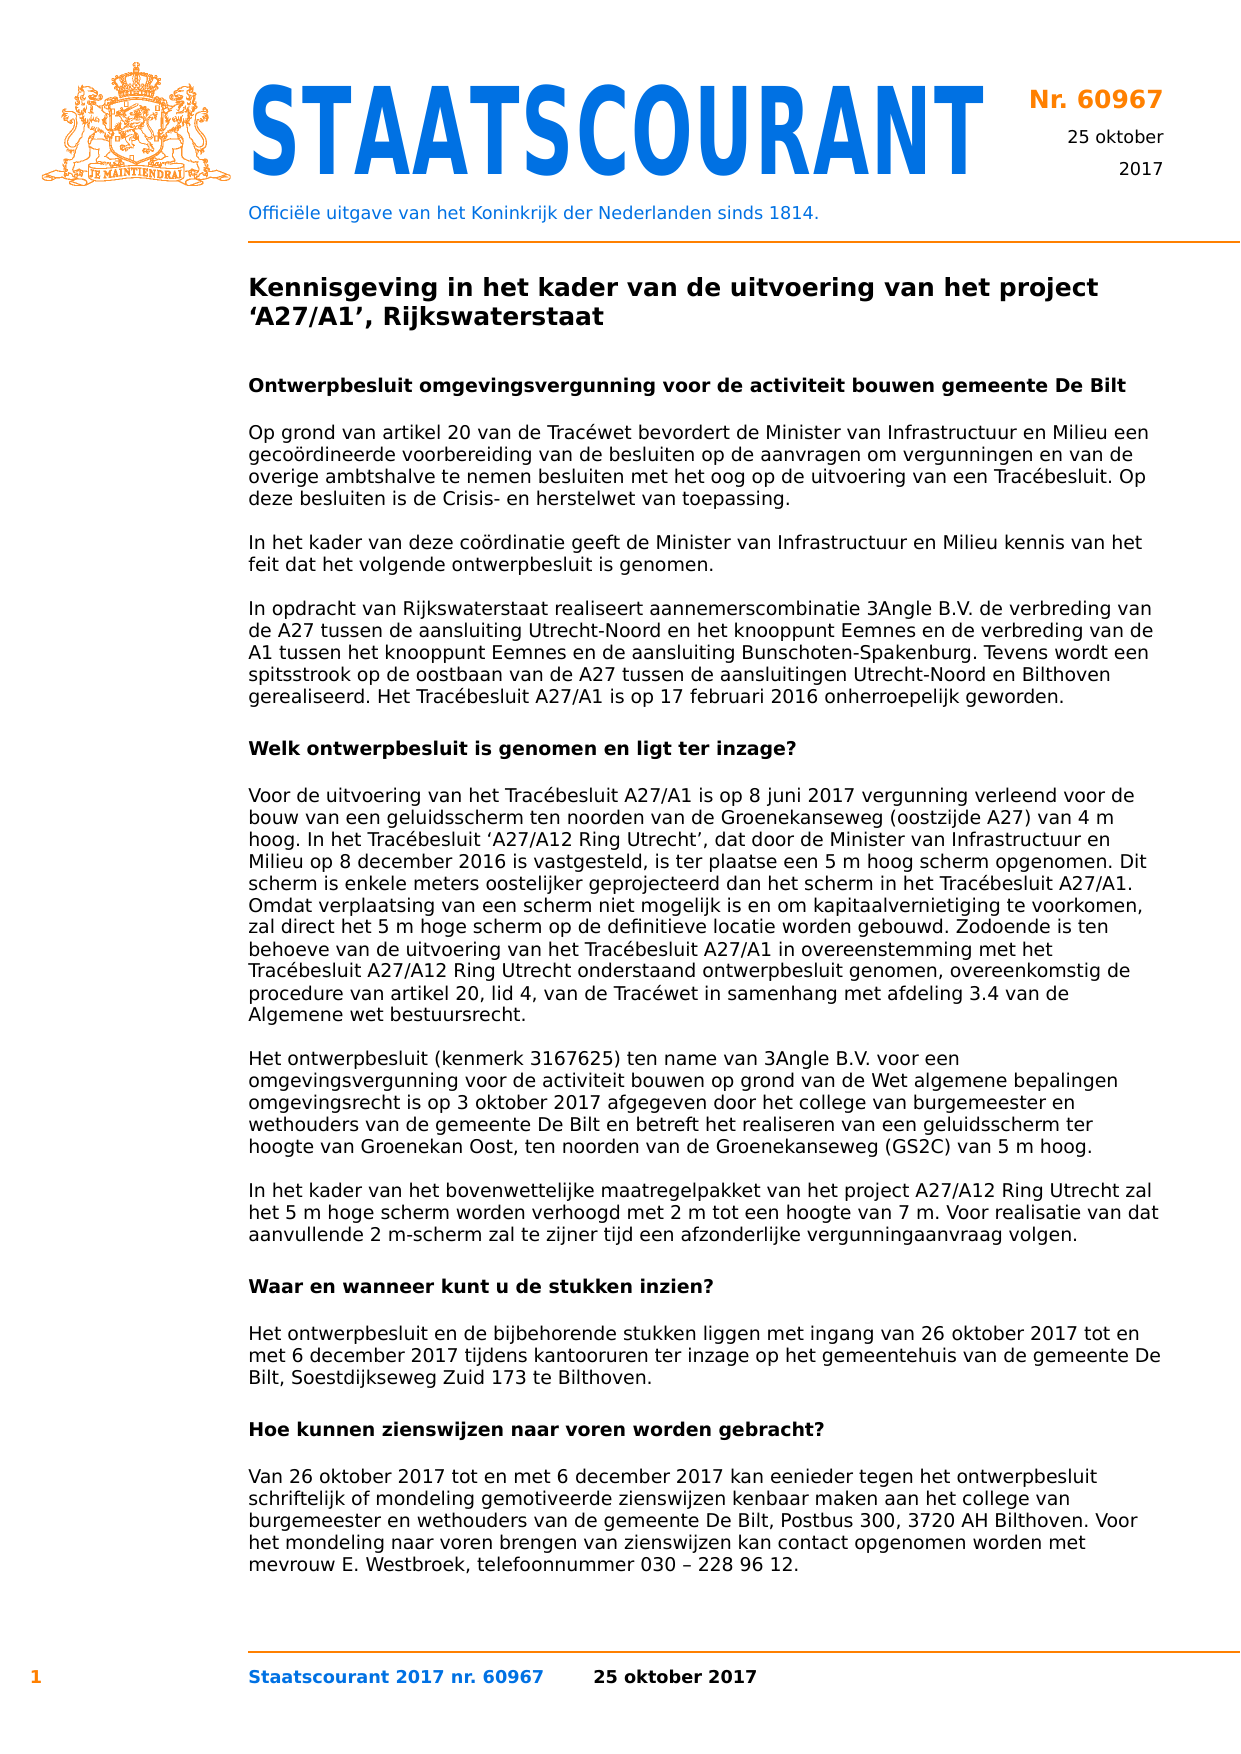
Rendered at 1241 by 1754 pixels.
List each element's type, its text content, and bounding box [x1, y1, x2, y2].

text Voor de uitvoering van het Tracébesluit A27/A1 is op 8 juni 2017 vergunning verleend voor de bouw van een geluidsscherm ten noorden van de Groenekanseweg (oostzijde A27) van 4 m hoog. In het Tracébesluit ‘A27/A12 Ring Utrecht’, dat door de Minister van Infrastructuur en Milieu op 8 december 2016 is vastgesteld, is ter plaatse een 5 m hoog scherm opgenomen. Dit scherm is enkele meters oostelijker geprojecteerd dan het scherm in het Tracébesluit A27/A1. Omdat verplaatsing van een scherm niet mogelijk is en om kapitaalvernietiging te voorkomen, zal direct het 5 m hoge scherm op de definitieve locatie worden gebouwd. Zodoende is ten behoeve van de uitvoering van het Tracébesluit A27/A1 in overeenstemming met het Tracébesluit A27/A12 Ring Utrecht onderstaand ontwerpbesluit genomen, overeenkomstig de procedure van artikel 20, lid 4, van de Tracéwet in samenhang met afdeling 3.4 van de Algemene wet bestuursrecht. [248, 784, 1163, 1026]
table_header STAATSCOURANT [248, 62, 998, 203]
table_cell 25 oktober [998, 121, 1240, 153]
subtitle Ontwerpbesluit omgevingsvergunning voor de activiteit bouwen gemeente De Bilt [248, 375, 1163, 397]
text In het kader van het bovenwettelijke maatregelpakket van het project A27/A12 Ring Utrecht zal het 5 m hoge scherm worden verhoogd met 2 m tot een hoogte van 7 m. Voor realisatie van dat aanvullende 2 m-scherm zal te zijner tijd een afzonderlijke vergunningaanvraag volgen. [248, 1180, 1163, 1246]
table_header Nr. 60967 [998, 62, 1240, 121]
table_cell 2017 [998, 153, 1240, 203]
subtitle Welk ontwerpbesluit is genomen en ligt ter inzage? [248, 738, 1163, 759]
table_cell Officiële uitgave van het Koninkrijk der Nederlanden sinds 1814. [248, 203, 1240, 241]
picture [41, 62, 231, 186]
subtitle Hoe kunnen zienswijzen naar voren worden gebracht? [248, 1419, 1163, 1441]
text Van 26 oktober 2017 tot en met 6 december 2017 kan eenieder tegen het ontwerpbesluit schriftelijk of mondeling gemotiveerde zienswijzen kenbaar maken aan het college van burgemeester en wethouders van de gemeente De Bilt, Postbus 300, 3720 AH Bilthoven. Voor het mondeling naar voren brengen van zienswijzen kan contact opgenomen worden met mevrouw E. Westbroek, telefoonnummer 030 – 228 96 12. [248, 1466, 1163, 1576]
text In het kader van deze coördinatie geeft de Minister van Infrastructuur en Milieu kennis van het feit dat het volgende ontwerpbesluit is genomen. [248, 532, 1163, 576]
table_header [25, 62, 248, 241]
subtitle Waar en wanneer kunt u de stukken inzien? [248, 1276, 1163, 1298]
text Op grond van artikel 20 van de Tracéwet bevordert de Minister van Infrastructuur en Milieu een gecoördineerde voorbereiding van de besluiten op de aanvragen om vergunningen en van de overige ambtshalve te nemen besluiten met het oog op de uitvoering van een Tracébesluit. Op deze besluiten is de Crisis- en herstelwet van toepassing. [248, 422, 1163, 510]
subtitle Kennisgeving in het kader van de uitvoering van het project ‘A27/A1’, Rijkswaterstaat [248, 273, 1163, 331]
text Het ontwerpbesluit (kenmerk 3167625) ten name van 3Angle B.V. voor een omgevingsvergunning voor de activiteit bouwen op grond van de Wet algemene bepalingen omgevingsrecht is op 3 oktober 2017 afgegeven door het college van burgemeester en wethouders van de gemeente De Bilt en betreft het realiseren van een geluidsscherm ter hoogte van Groenekan Oost, ten noorden van de Groenekanseweg (GS2C) van 5 m hoog. [248, 1048, 1163, 1158]
text In opdracht van Rijkswaterstaat realiseert aannemerscombinatie 3Angle B.V. de verbreding van de A27 tussen de aansluiting Utrecht-Noord en het knooppunt Eemnes en de verbreding van de A1 tussen het knooppunt Eemnes en de aansluiting Bunschoten-Spakenburg. Tevens wordt een spitsstrook op de oostbaan van de A27 tussen de aansluitingen Utrecht-Noord en Bilthoven gerealiseerd. Het Tracébesluit A27/A1 is op 17 februari 2016 onherroepelijk geworden. [248, 598, 1163, 708]
text Het ontwerpbesluit en de bijbehorende stukken liggen met ingang van 26 oktober 2017 tot en met 6 december 2017 tijdens kantooruren ter inzage op het gemeentehuis van de gemeente De Bilt, Soestdijkseweg Zuid 173 te Bilthoven. [248, 1323, 1163, 1389]
